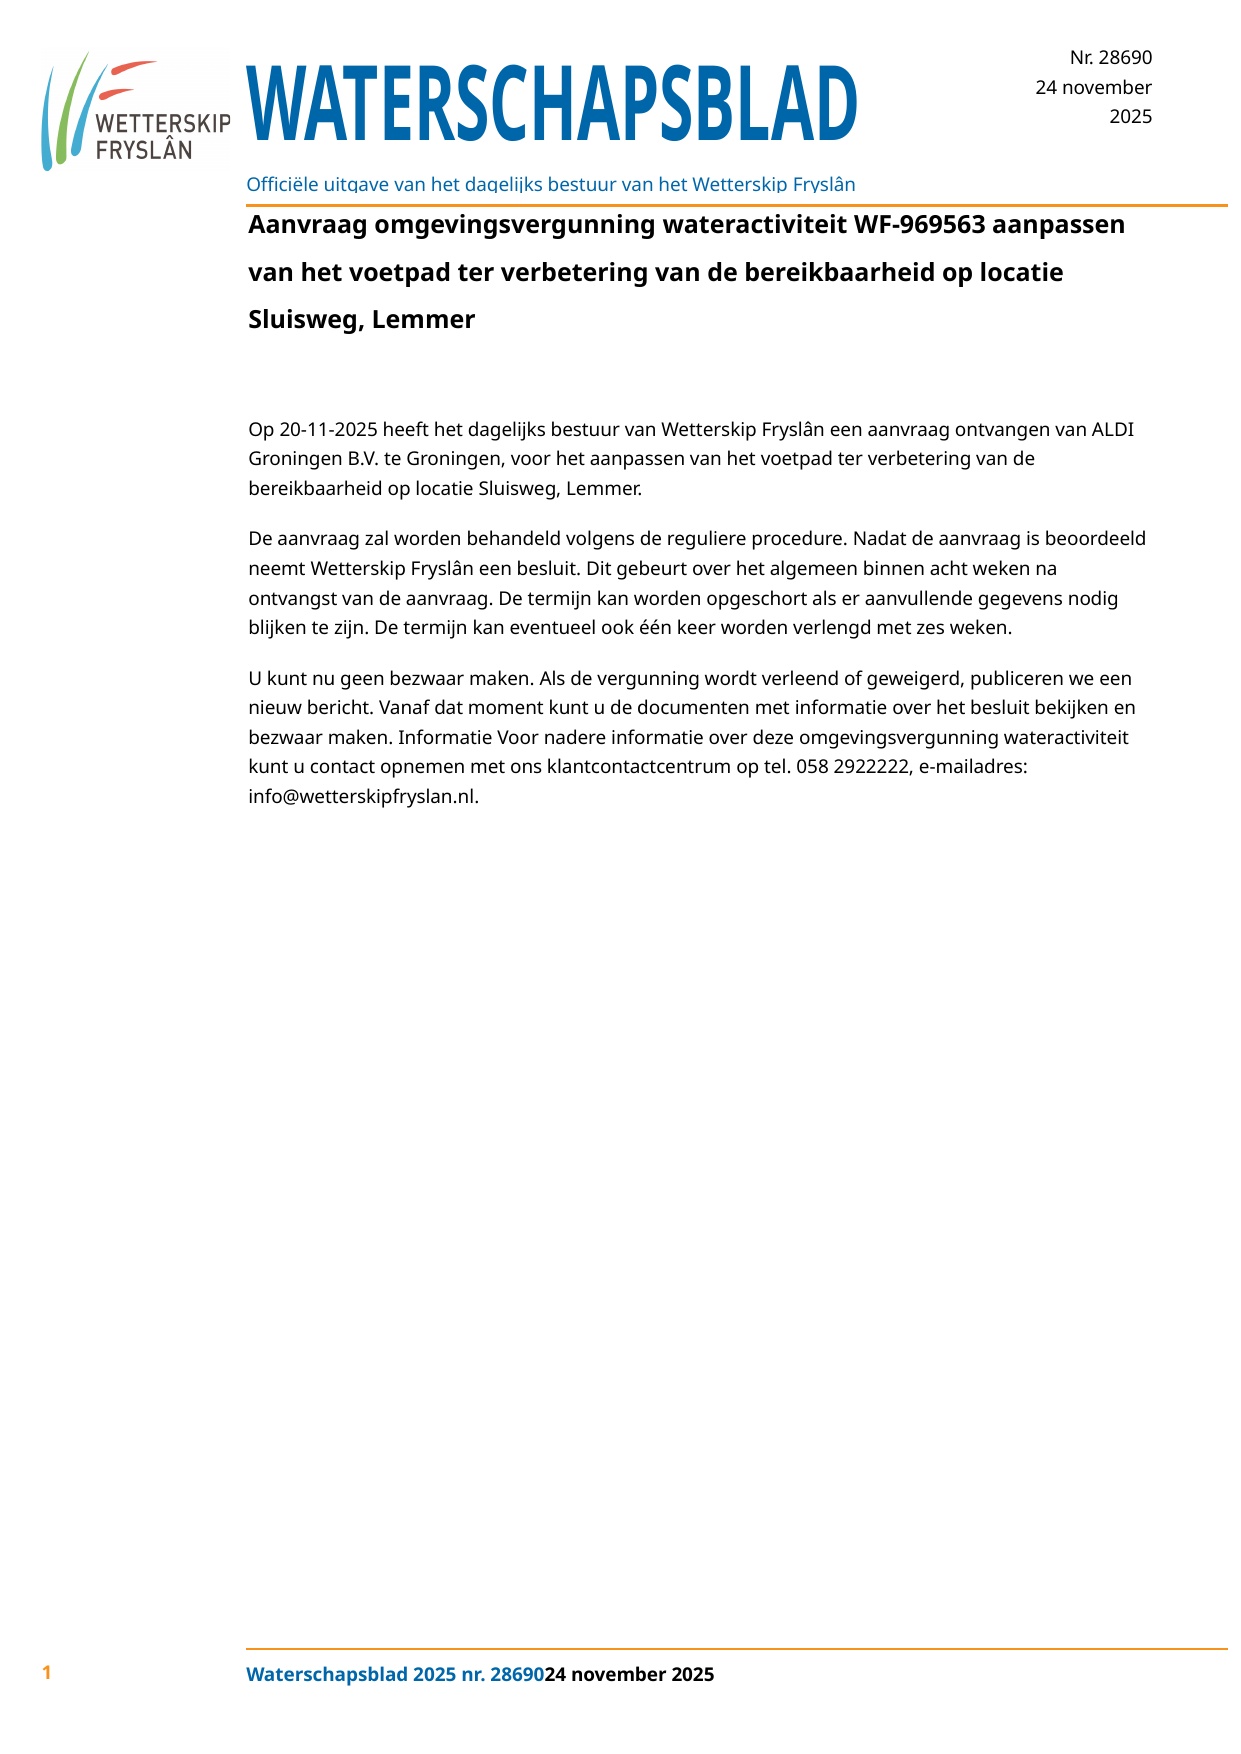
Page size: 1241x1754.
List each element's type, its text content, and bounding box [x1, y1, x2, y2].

text Op 20-11-2025 heeft het dagelijks bestuur van Wetterskip Fryslân een aanvraag ontvangen van ALDI Groningen B.V. te Groningen, voor het aanpassen van het voetpad ter verbetering van de bereikbaarheid op locatie Sluisweg, Lemmer. [248, 416, 1152, 501]
text Aanvraag omgevingsvergunning wateractiviteit WF-969563 aanpassen van het voetpad ter verbetering van de bereikbaarheid op locatie Sluisweg, Lemmer [248, 207, 1152, 336]
text De aanvraag zal worden behandeld volgens de reguliere procedure. Nadat de aanvraag is beoordeeld neemt Wetterskip Fryslân een besluit. Dit gebeurt over het algemeen binnen acht weken na ontvangst van de aanvraag. De termijn kan worden opgeschort als er aanvullende gegevens nodig blijken te zijn. De termijn kan eventueel ook één keer worden verlengd met zes weken. [248, 526, 1152, 640]
text U kunt nu geen bezwaar maken. Als de vergunning wordt verleend of geweigerd, publiceren we een nieuw bericht. Vanaf dat moment kunt u de documenten met informatie over het besluit bekijken en bezwaar maken. Informatie Voor nadere informatie over deze omgevingsvergunning wateractiviteit kunt u contact opnemen met ons klantcontactcentrum op tel. 058 2922222, e-mailadres: info@wetterskipfryslan.nl. [248, 665, 1152, 809]
picture [41, 47, 231, 172]
